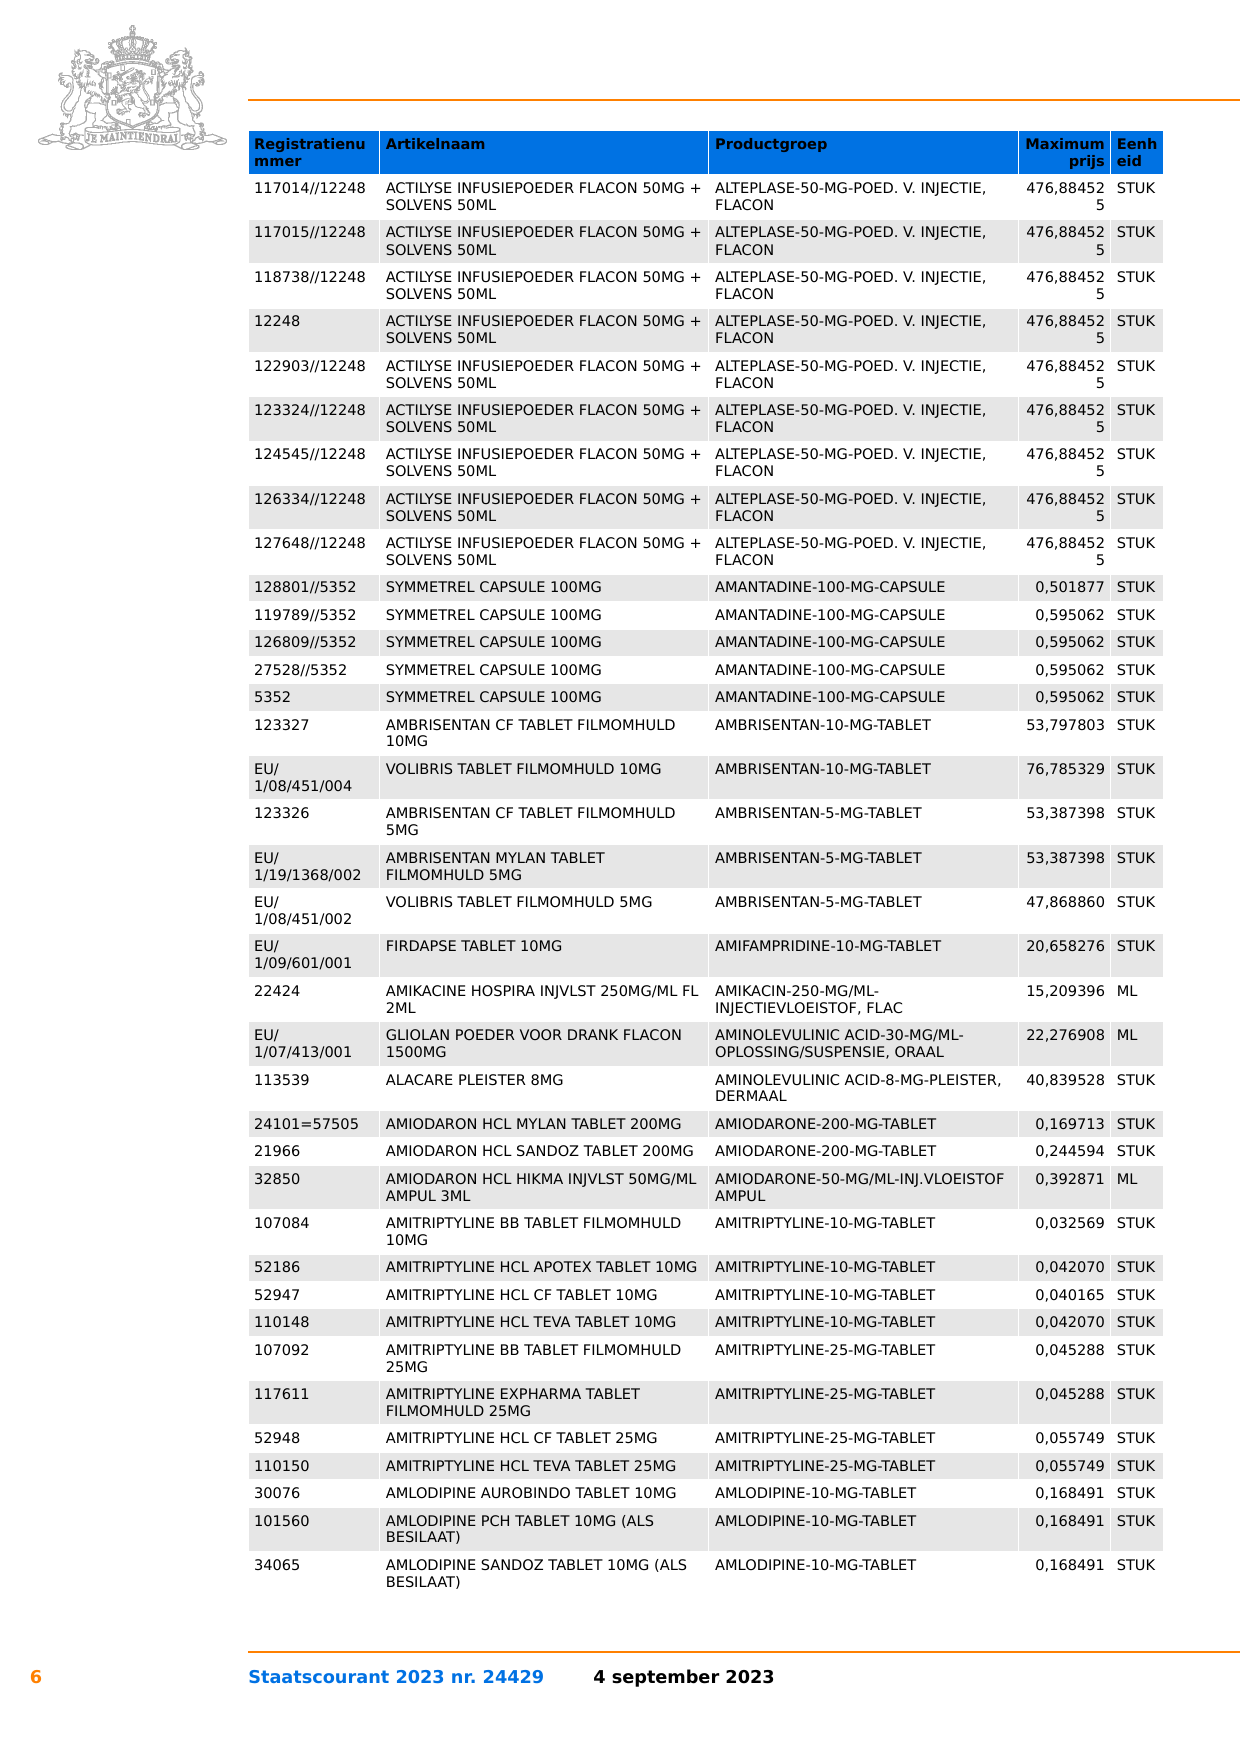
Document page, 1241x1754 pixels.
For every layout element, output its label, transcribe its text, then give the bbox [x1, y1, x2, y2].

table_cell ML [1111, 1166, 1163, 1209]
table_cell AMIKACIN-250-MG/ML-INJECTIEVLOEISTOF, FLAC [709, 978, 1018, 1021]
table_cell AMLODIPINE-10-MG-TABLET [709, 1508, 1018, 1551]
table_cell 123327 [249, 712, 379, 755]
table_cell AMIFAMPRIDINE-10-MG-TABLET [709, 934, 1018, 977]
table_cell STUK [1111, 1111, 1163, 1137]
table_cell STUK [1111, 1552, 1163, 1595]
table_cell 107092 [249, 1337, 379, 1380]
table_cell 34065 [249, 1552, 379, 1595]
table_cell AMANTADINE-100-MG-CAPSULE [709, 630, 1018, 656]
table_cell SYMMETREL CAPSULE 100MG [380, 684, 708, 711]
table_cell AMBRISENTAN MYLAN TABLET FILMOMHULD 5MG [380, 845, 708, 888]
table_cell ACTILYSE INFUSIEPOEDER FLACON 50MG + SOLVENS 50ML [380, 530, 708, 574]
table_cell AMLODIPINE PCH TABLET 10MG (ALS BESILAAT) [380, 1508, 708, 1551]
table_cell 0,244594 [1019, 1139, 1110, 1165]
table_cell STUK [1111, 1426, 1163, 1452]
table_cell ALTEPLASE-50-MG-POED. V. INJECTIE, FLACON [709, 264, 1018, 307]
table_cell AMIODARON HCL SANDOZ TABLET 200MG [380, 1139, 708, 1165]
table_cell 53,387398 [1019, 800, 1110, 844]
table_cell AMLODIPINE SANDOZ TABLET 10MG (ALS BESILAAT) [380, 1552, 708, 1595]
table_cell 0,595062 [1019, 630, 1110, 656]
table_cell 32850 [249, 1166, 379, 1209]
table_cell STUK [1111, 486, 1163, 529]
table_cell ALACARE PLEISTER 8MG [380, 1067, 708, 1110]
table_cell STUK [1111, 309, 1163, 352]
table_cell 476,884525 [1019, 175, 1110, 219]
table_cell STUK [1111, 353, 1163, 396]
table_cell 24101=57505 [249, 1111, 379, 1137]
table_cell 476,884525 [1019, 486, 1110, 529]
table_cell 128801//5352 [249, 575, 379, 601]
table_cell STUK [1111, 1309, 1163, 1336]
table_cell SYMMETREL CAPSULE 100MG [380, 602, 708, 628]
table_cell STUK [1111, 1337, 1163, 1380]
table_cell 124545//12248 [249, 442, 379, 485]
table_cell 0,595062 [1019, 684, 1110, 711]
table_cell 101560 [249, 1508, 379, 1551]
table_cell ALTEPLASE-50-MG-POED. V. INJECTIE, FLACON [709, 175, 1018, 219]
table_cell 117014//12248 [249, 175, 379, 219]
table_cell AMBRISENTAN CF TABLET FILMOMHULD 5MG [380, 800, 708, 844]
table_cell ALTEPLASE-50-MG-POED. V. INJECTIE, FLACON [709, 442, 1018, 485]
table_cell STUK [1111, 264, 1163, 307]
table_cell 30076 [249, 1480, 379, 1507]
table_cell STUK [1111, 220, 1163, 263]
table_cell ALTEPLASE-50-MG-POED. V. INJECTIE, FLACON [709, 397, 1018, 441]
table_cell AMIODARONE-50-MG/ML-INJ.VLOEISTOF AMPUL [709, 1166, 1018, 1209]
table_cell ALTEPLASE-50-MG-POED. V. INJECTIE, FLACON [709, 353, 1018, 396]
table_cell STUK [1111, 934, 1163, 977]
table_cell ACTILYSE INFUSIEPOEDER FLACON 50MG + SOLVENS 50ML [380, 442, 708, 485]
table_cell STUK [1111, 1453, 1163, 1479]
table_cell AMBRISENTAN CF TABLET FILMOMHULD 10MG [380, 712, 708, 755]
table_cell ALTEPLASE-50-MG-POED. V. INJECTIE, FLACON [709, 309, 1018, 352]
table_cell 0,040165 [1019, 1282, 1110, 1308]
table_cell 22,276908 [1019, 1022, 1110, 1066]
table_header Eenheid [1111, 131, 1163, 174]
table_cell AMITRIPTYLINE-10-MG-TABLET [709, 1255, 1018, 1281]
table_cell AMITRIPTYLINE-25-MG-TABLET [709, 1453, 1018, 1479]
table_cell AMLODIPINE AUROBINDO TABLET 10MG [380, 1480, 708, 1507]
table_cell 15,209396 [1019, 978, 1110, 1021]
table_cell 76,785329 [1019, 756, 1110, 799]
table_cell AMITRIPTYLINE BB TABLET FILMOMHULD 25MG [380, 1337, 708, 1380]
table_cell 476,884525 [1019, 220, 1110, 263]
table_cell SYMMETREL CAPSULE 100MG [380, 575, 708, 601]
table_cell AMLODIPINE-10-MG-TABLET [709, 1552, 1018, 1595]
table_cell STUK [1111, 1282, 1163, 1308]
table_cell AMANTADINE-100-MG-CAPSULE [709, 575, 1018, 601]
table_cell AMBRISENTAN-5-MG-TABLET [709, 889, 1018, 932]
table_cell STUK [1111, 1255, 1163, 1281]
table_header Registratienummer [249, 131, 379, 174]
table_cell 52948 [249, 1426, 379, 1452]
table_cell 27528//5352 [249, 657, 379, 683]
table_cell STUK [1111, 800, 1163, 844]
table_cell EU/1/19/1368/002 [249, 845, 379, 888]
table_cell 0,168491 [1019, 1552, 1110, 1595]
table_cell AMITRIPTYLINE BB TABLET FILMOMHULD 10MG [380, 1210, 708, 1253]
table_cell AMITRIPTYLINE HCL TEVA TABLET 25MG [380, 1453, 708, 1479]
table_cell 0,169713 [1019, 1111, 1110, 1137]
table_cell ACTILYSE INFUSIEPOEDER FLACON 50MG + SOLVENS 50ML [380, 486, 708, 529]
table_cell STUK [1111, 575, 1163, 601]
table_cell STUK [1111, 397, 1163, 441]
table_cell 110150 [249, 1453, 379, 1479]
table_cell EU/1/09/601/001 [249, 934, 379, 977]
table_cell ALTEPLASE-50-MG-POED. V. INJECTIE, FLACON [709, 486, 1018, 529]
table_cell GLIOLAN POEDER VOOR DRANK FLACON 1500MG [380, 1022, 708, 1066]
table_cell STUK [1111, 1210, 1163, 1253]
table_cell 127648//12248 [249, 530, 379, 574]
table_cell STUK [1111, 1381, 1163, 1424]
picture [38, 25, 227, 150]
table_cell STUK [1111, 845, 1163, 888]
table_cell AMITRIPTYLINE HCL APOTEX TABLET 10MG [380, 1255, 708, 1281]
table_cell ALTEPLASE-50-MG-POED. V. INJECTIE, FLACON [709, 530, 1018, 574]
table_header Artikelnaam [380, 131, 708, 174]
table_cell AMIODARON HCL MYLAN TABLET 200MG [380, 1111, 708, 1137]
table_cell AMITRIPTYLINE-10-MG-TABLET [709, 1309, 1018, 1336]
table_cell 0,042070 [1019, 1309, 1110, 1336]
table_cell AMIODARON HCL HIKMA INJVLST 50MG/ML AMPUL 3ML [380, 1166, 708, 1209]
table_cell 0,055749 [1019, 1426, 1110, 1452]
table_header Maximumprijs [1019, 131, 1110, 174]
table_cell STUK [1111, 630, 1163, 656]
table_cell STUK [1111, 657, 1163, 683]
table_cell VOLIBRIS TABLET FILMOMHULD 5MG [380, 889, 708, 932]
table_cell SYMMETREL CAPSULE 100MG [380, 657, 708, 683]
table_cell 0,055749 [1019, 1453, 1110, 1479]
table_cell AMANTADINE-100-MG-CAPSULE [709, 657, 1018, 683]
table_cell 5352 [249, 684, 379, 711]
table_cell STUK [1111, 1480, 1163, 1507]
table_cell 123324//12248 [249, 397, 379, 441]
table_cell AMBRISENTAN-10-MG-TABLET [709, 712, 1018, 755]
table_cell AMITRIPTYLINE-25-MG-TABLET [709, 1381, 1018, 1424]
table_cell 22424 [249, 978, 379, 1021]
table_cell 20,658276 [1019, 934, 1110, 977]
table_cell STUK [1111, 889, 1163, 932]
table_cell 126334//12248 [249, 486, 379, 529]
table_cell 119789//5352 [249, 602, 379, 628]
table_cell 107084 [249, 1210, 379, 1253]
table_cell 0,042070 [1019, 1255, 1110, 1281]
table_cell 126809//5352 [249, 630, 379, 656]
table_cell FIRDAPSE TABLET 10MG [380, 934, 708, 977]
table_cell STUK [1111, 1067, 1163, 1110]
table_cell AMANTADINE-100-MG-CAPSULE [709, 684, 1018, 711]
table_cell AMITRIPTYLINE HCL CF TABLET 10MG [380, 1282, 708, 1308]
table_cell STUK [1111, 756, 1163, 799]
table_cell AMIODARONE-200-MG-TABLET [709, 1111, 1018, 1137]
table_cell 476,884525 [1019, 353, 1110, 396]
table_cell 123326 [249, 800, 379, 844]
table_cell 0,595062 [1019, 657, 1110, 683]
table_cell STUK [1111, 175, 1163, 219]
table_cell AMIODARONE-200-MG-TABLET [709, 1139, 1018, 1165]
table_cell 0,595062 [1019, 602, 1110, 628]
table_cell 0,045288 [1019, 1337, 1110, 1380]
table_cell AMITRIPTYLINE-25-MG-TABLET [709, 1426, 1018, 1452]
table_cell STUK [1111, 1139, 1163, 1165]
table_cell AMANTADINE-100-MG-CAPSULE [709, 602, 1018, 628]
table_cell 0,168491 [1019, 1508, 1110, 1551]
table_cell STUK [1111, 530, 1163, 574]
table_cell 117015//12248 [249, 220, 379, 263]
table_cell STUK [1111, 712, 1163, 755]
table_cell AMIKACINE HOSPIRA INJVLST 250MG/ML FL 2ML [380, 978, 708, 1021]
table_cell AMBRISENTAN-5-MG-TABLET [709, 800, 1018, 844]
table_cell EU/1/07/413/001 [249, 1022, 379, 1066]
table_cell 476,884525 [1019, 397, 1110, 441]
table_cell ML [1111, 978, 1163, 1021]
table_cell STUK [1111, 602, 1163, 628]
table_cell 0,045288 [1019, 1381, 1110, 1424]
table_cell 40,839528 [1019, 1067, 1110, 1110]
table_cell AMITRIPTYLINE EXPHARMA TABLET FILMOMHULD 25MG [380, 1381, 708, 1424]
table_cell ML [1111, 1022, 1163, 1066]
table_header Productgroep [709, 131, 1018, 174]
table_cell STUK [1111, 684, 1163, 711]
table_cell 476,884525 [1019, 442, 1110, 485]
table_cell AMLODIPINE-10-MG-TABLET [709, 1480, 1018, 1507]
table_cell ACTILYSE INFUSIEPOEDER FLACON 50MG + SOLVENS 50ML [380, 175, 708, 219]
table_cell 113539 [249, 1067, 379, 1110]
table_cell 0,032569 [1019, 1210, 1110, 1253]
table_cell ACTILYSE INFUSIEPOEDER FLACON 50MG + SOLVENS 50ML [380, 397, 708, 441]
table_cell 21966 [249, 1139, 379, 1165]
table_cell 117611 [249, 1381, 379, 1424]
table_cell ALTEPLASE-50-MG-POED. V. INJECTIE, FLACON [709, 220, 1018, 263]
table_cell 12248 [249, 309, 379, 352]
table_cell AMITRIPTYLINE-10-MG-TABLET [709, 1210, 1018, 1253]
table_cell STUK [1111, 442, 1163, 485]
table_cell 0,392871 [1019, 1166, 1110, 1209]
table_cell ACTILYSE INFUSIEPOEDER FLACON 50MG + SOLVENS 50ML [380, 264, 708, 307]
table_cell 0,501877 [1019, 575, 1110, 601]
table_cell 53,387398 [1019, 845, 1110, 888]
table_cell 476,884525 [1019, 264, 1110, 307]
table_cell SYMMETREL CAPSULE 100MG [380, 630, 708, 656]
table_cell AMINOLEVULINIC ACID-30-MG/ML-OPLOSSING/SUSPENSIE, ORAAL [709, 1022, 1018, 1066]
table_cell 53,797803 [1019, 712, 1110, 755]
table_cell 110148 [249, 1309, 379, 1336]
table_cell AMITRIPTYLINE HCL CF TABLET 25MG [380, 1426, 708, 1452]
table_cell 476,884525 [1019, 309, 1110, 352]
table_cell STUK [1111, 1508, 1163, 1551]
table_cell AMITRIPTYLINE-10-MG-TABLET [709, 1282, 1018, 1308]
table_cell ACTILYSE INFUSIEPOEDER FLACON 50MG + SOLVENS 50ML [380, 353, 708, 396]
table_cell 476,884525 [1019, 530, 1110, 574]
table_cell AMINOLEVULINIC ACID-8-MG-PLEISTER, DERMAAL [709, 1067, 1018, 1110]
table_cell AMBRISENTAN-10-MG-TABLET [709, 756, 1018, 799]
table_cell 122903//12248 [249, 353, 379, 396]
table_cell ACTILYSE INFUSIEPOEDER FLACON 50MG + SOLVENS 50ML [380, 309, 708, 352]
table_cell 0,168491 [1019, 1480, 1110, 1507]
table_cell 52947 [249, 1282, 379, 1308]
table_cell AMBRISENTAN-5-MG-TABLET [709, 845, 1018, 888]
table_cell 47,868860 [1019, 889, 1110, 932]
table_cell VOLIBRIS TABLET FILMOMHULD 10MG [380, 756, 708, 799]
table_cell AMITRIPTYLINE HCL TEVA TABLET 10MG [380, 1309, 708, 1336]
table_cell ACTILYSE INFUSIEPOEDER FLACON 50MG + SOLVENS 50ML [380, 220, 708, 263]
table_cell EU/1/08/451/004 [249, 756, 379, 799]
table_cell AMITRIPTYLINE-25-MG-TABLET [709, 1337, 1018, 1380]
table_cell 52186 [249, 1255, 379, 1281]
table_cell EU/1/08/451/002 [249, 889, 379, 932]
table_cell 118738//12248 [249, 264, 379, 307]
